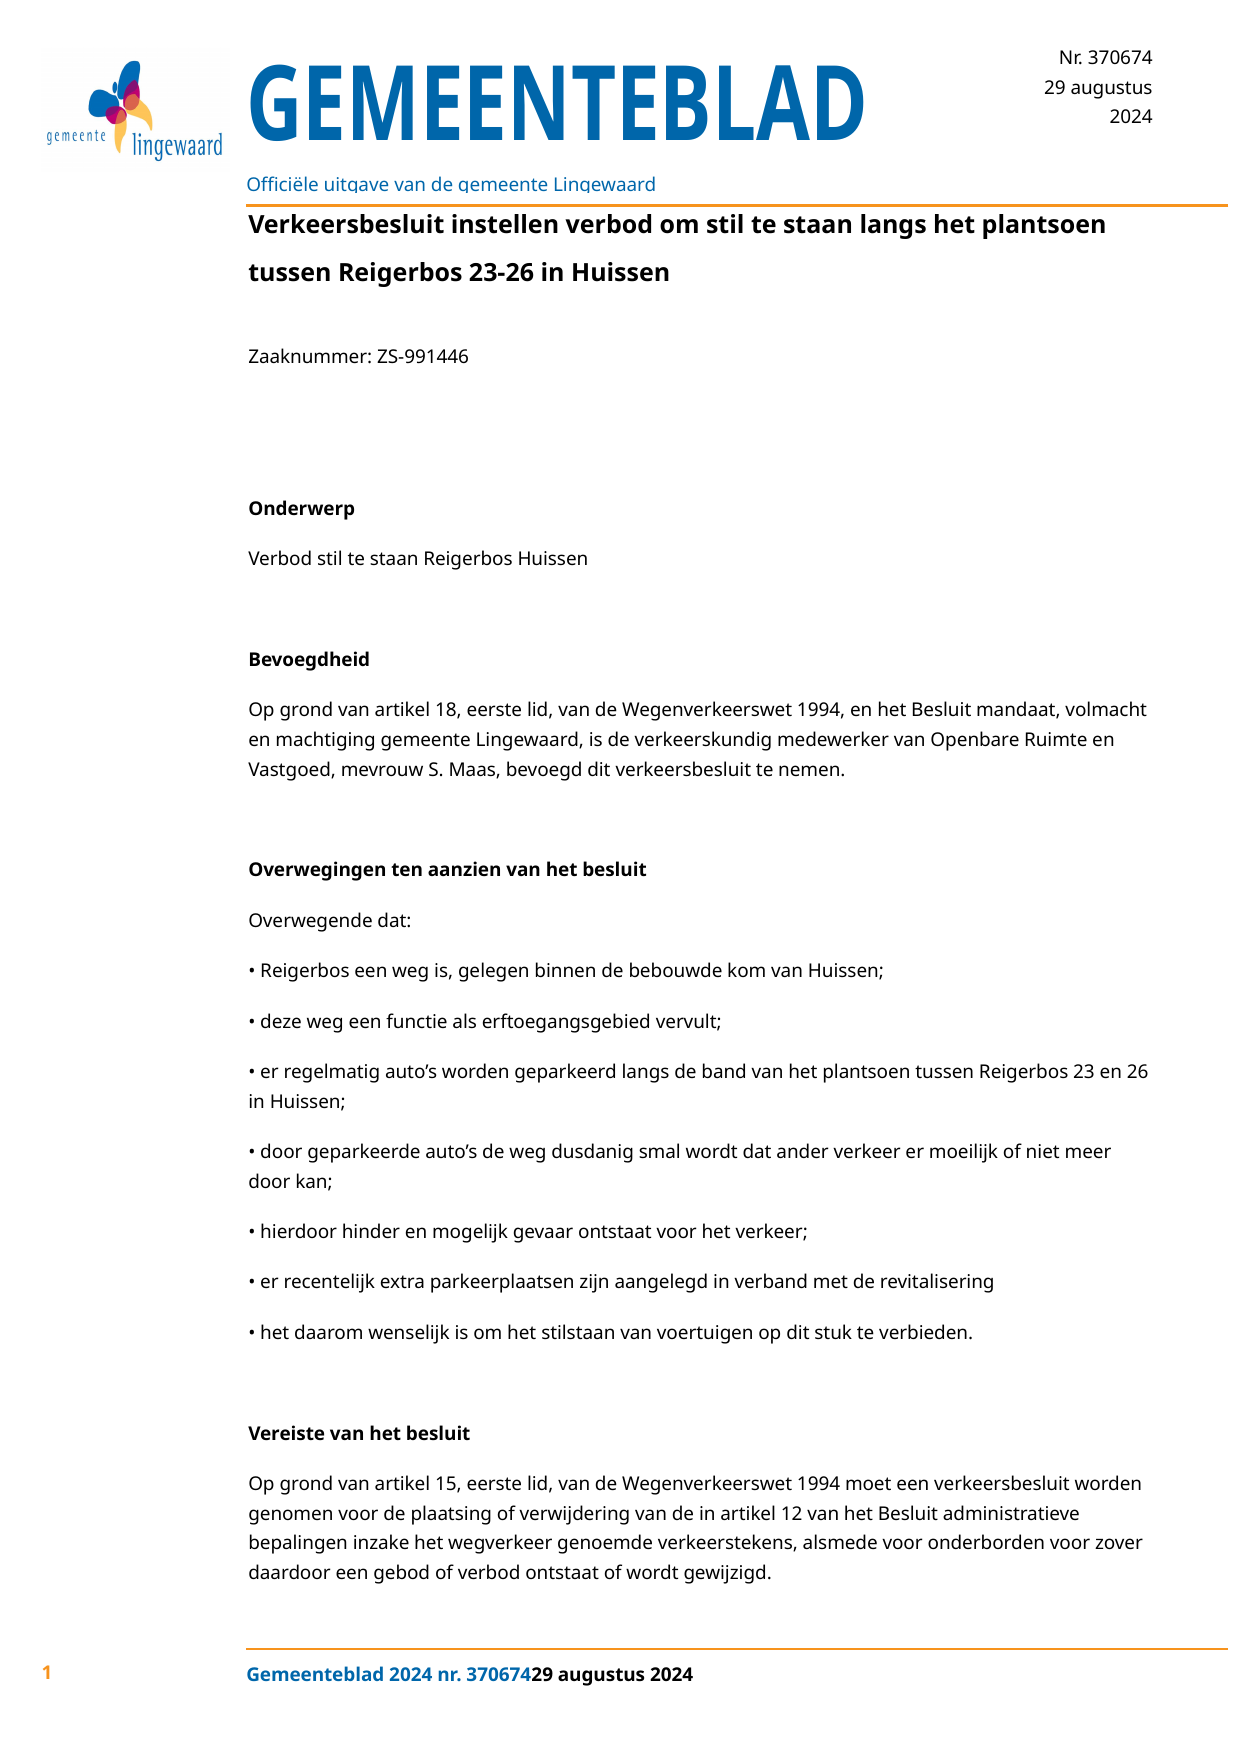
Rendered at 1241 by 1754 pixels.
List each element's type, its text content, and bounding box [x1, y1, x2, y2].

text Overwegingen ten aanzien van het besluit [248, 857, 1152, 882]
text Op grond van artikel 15, eerste lid, van de Wegenverkeerswet 1994 moet een verkeersbesluit worden genomen voor de plaatsing of verwijdering van de in artikel 12 van het Besluit administratieve bepalingen inzake het wegverkeer genoemde verkeerstekens, alsmede voor onderborden voor zover daardoor een gebod of verbod ontstaat of wordt gewijzigd. [248, 1470, 1152, 1585]
text Zaaknummer: ZS-991446 [248, 344, 1152, 369]
text Verbod stil te staan Reigerbos Huissen [248, 545, 1152, 571]
picture [41, 47, 231, 172]
text Bevoegdheid [248, 646, 1152, 672]
text Vereiste van het besluit [248, 1420, 1152, 1446]
text Verkeersbesluit instellen verbod om stil te staan langs het plantsoen tussen Reigerbos 23-26 in Huissen [248, 207, 1152, 288]
text • het daarom wenselijk is om het stilstaan van voertuigen op dit stuk te verbieden. [248, 1319, 1152, 1345]
text Overwegende dat: [248, 907, 1152, 933]
text Onderwerp [248, 495, 1152, 521]
text • er regelmatig auto’s worden geparkeerd langs de band van het plantsoen tussen Reigerbos 23 en 26 in Huissen; [248, 1058, 1152, 1113]
text • deze weg een functie als erftoegangsgebied vervult; [248, 1008, 1152, 1033]
text • door geparkeerde auto’s de weg dusdanig smal wordt dat ander verkeer er moeilijk of niet meer door kan; [248, 1138, 1152, 1193]
text • hierdoor hinder en mogelijk gevaar ontstaat voor het verkeer; [248, 1218, 1152, 1244]
text • er recentelijk extra parkeerplaatsen zijn aangelegd in verband met de revitalisering [248, 1269, 1152, 1294]
text Op grond van artikel 18, eerste lid, van de Wegenverkeerswet 1994, en het Besluit mandaat, volmacht en machtiging gemeente Lingewaard, is de verkeerskundig medewerker van Openbare Ruimte en Vastgoed, mevrouw S. Maas, bevoegd dit verkeersbesluit te nemen. [248, 697, 1152, 781]
text • Reigerbos een weg is, gelegen binnen de bebouwde kom van Huissen; [248, 957, 1152, 983]
